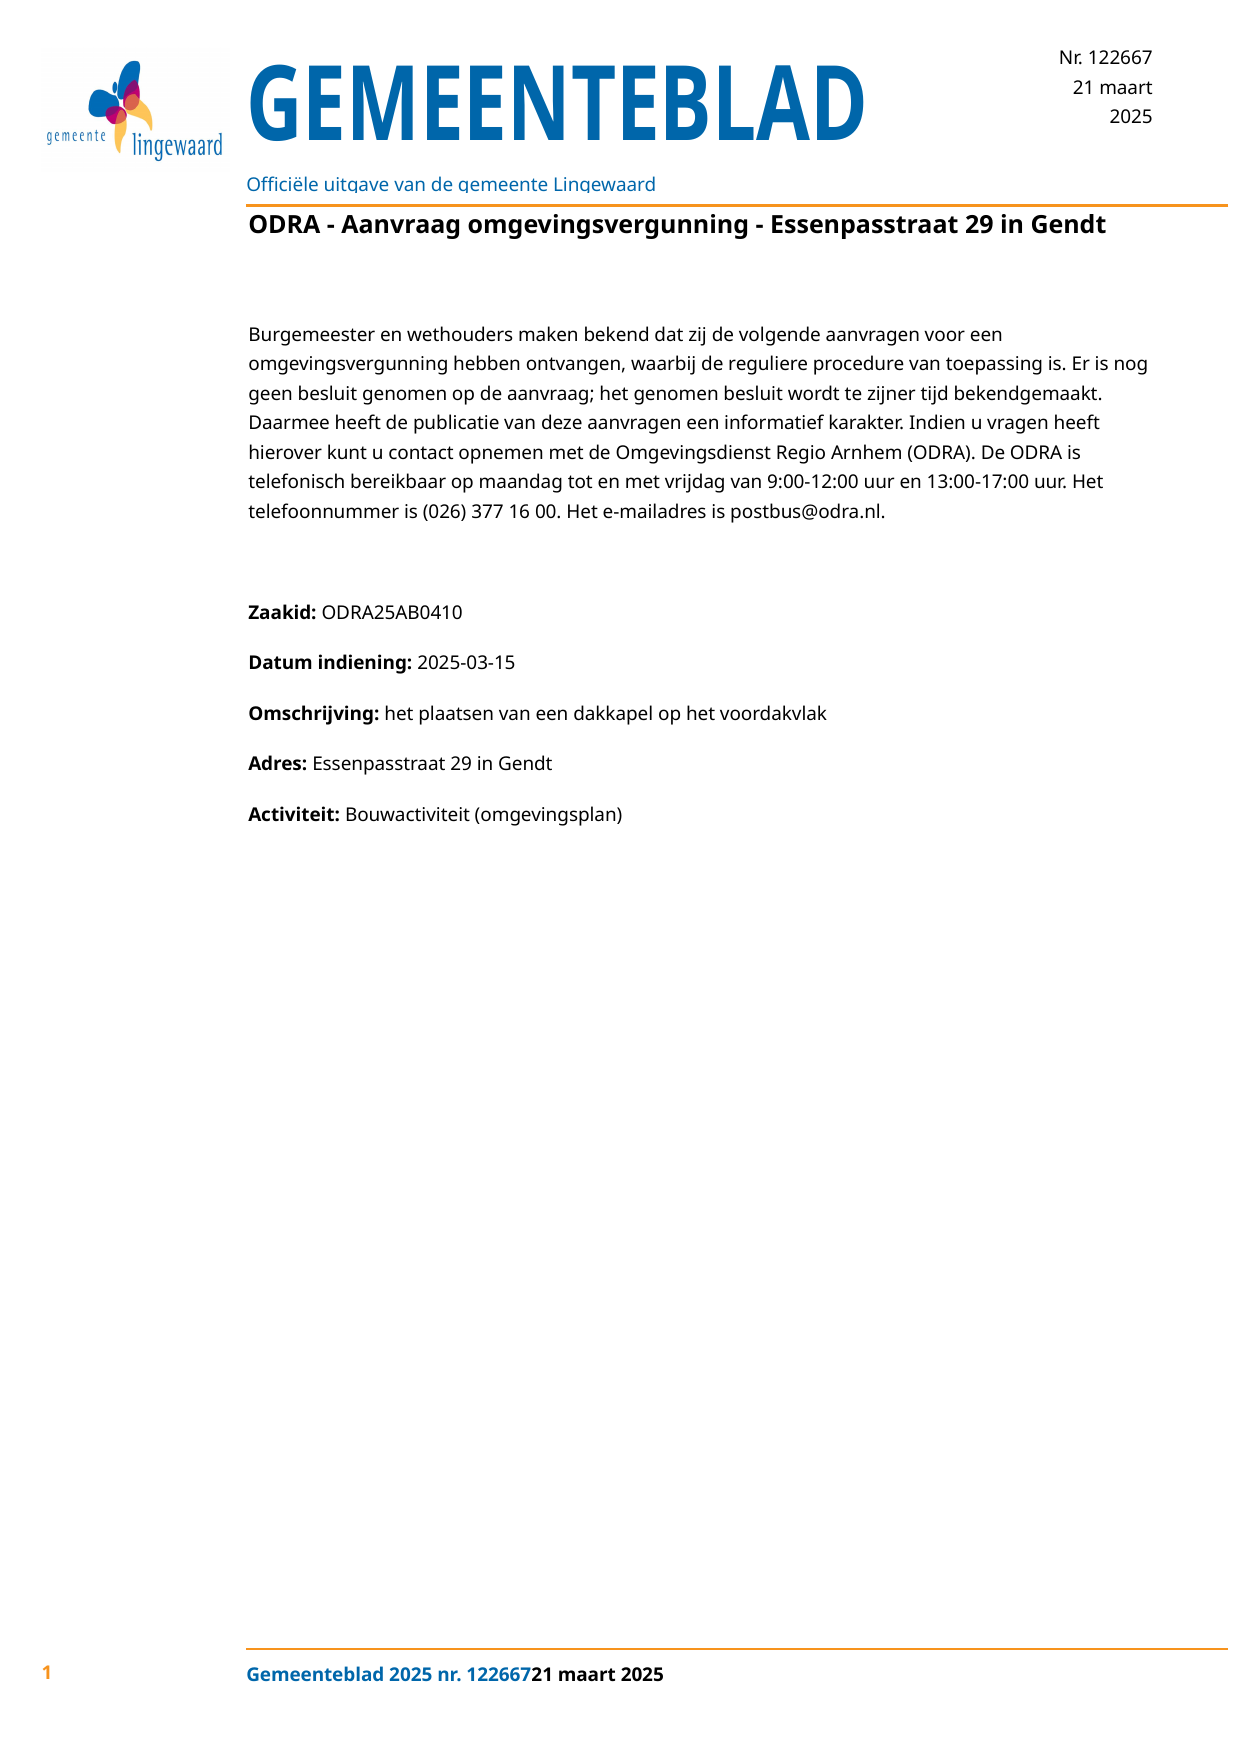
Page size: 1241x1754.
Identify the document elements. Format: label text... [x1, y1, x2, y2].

text Datum indiening: 2025-03-15 [248, 649, 1152, 675]
text Burgemeester en wethouders maken bekend dat zij de volgende aanvragen voor een omgevingsvergunning hebben ontvangen, waarbij de reguliere procedure van toepassing is. Er is nog geen besluit genomen op de aanvraag; het genomen besluit wordt te zijner tijd bekendgemaakt. Daarmee heeft de publicatie van deze aanvragen een informatief karakter. Indien u vragen heeft hierover kunt u contact opnemen met de Omgevingsdienst Regio Arnhem (ODRA). De ODRA is telefonisch bereikbaar op maandag tot en met vrijdag van 9:00-12:00 uur en 13:00-17:00 uur. Het telefoonnummer is (026) 377 16 00. Het e-mailadres is postbus@odra.nl. [248, 321, 1152, 524]
text Omschrijving: het plaatsen van een dakkapel op het voordakvlak [248, 700, 1152, 726]
text Adres: Essenpasstraat 29 in Gendt [248, 750, 1152, 776]
picture [41, 47, 231, 172]
text Activiteit: Bouwactiviteit (omgevingsplan) [248, 801, 1152, 826]
text Zaakid: ODRA25AB0410 [248, 599, 1152, 625]
text ODRA - Aanvraag omgevingsvergunning - Essenpasstraat 29 in Gendt [248, 207, 1152, 241]
